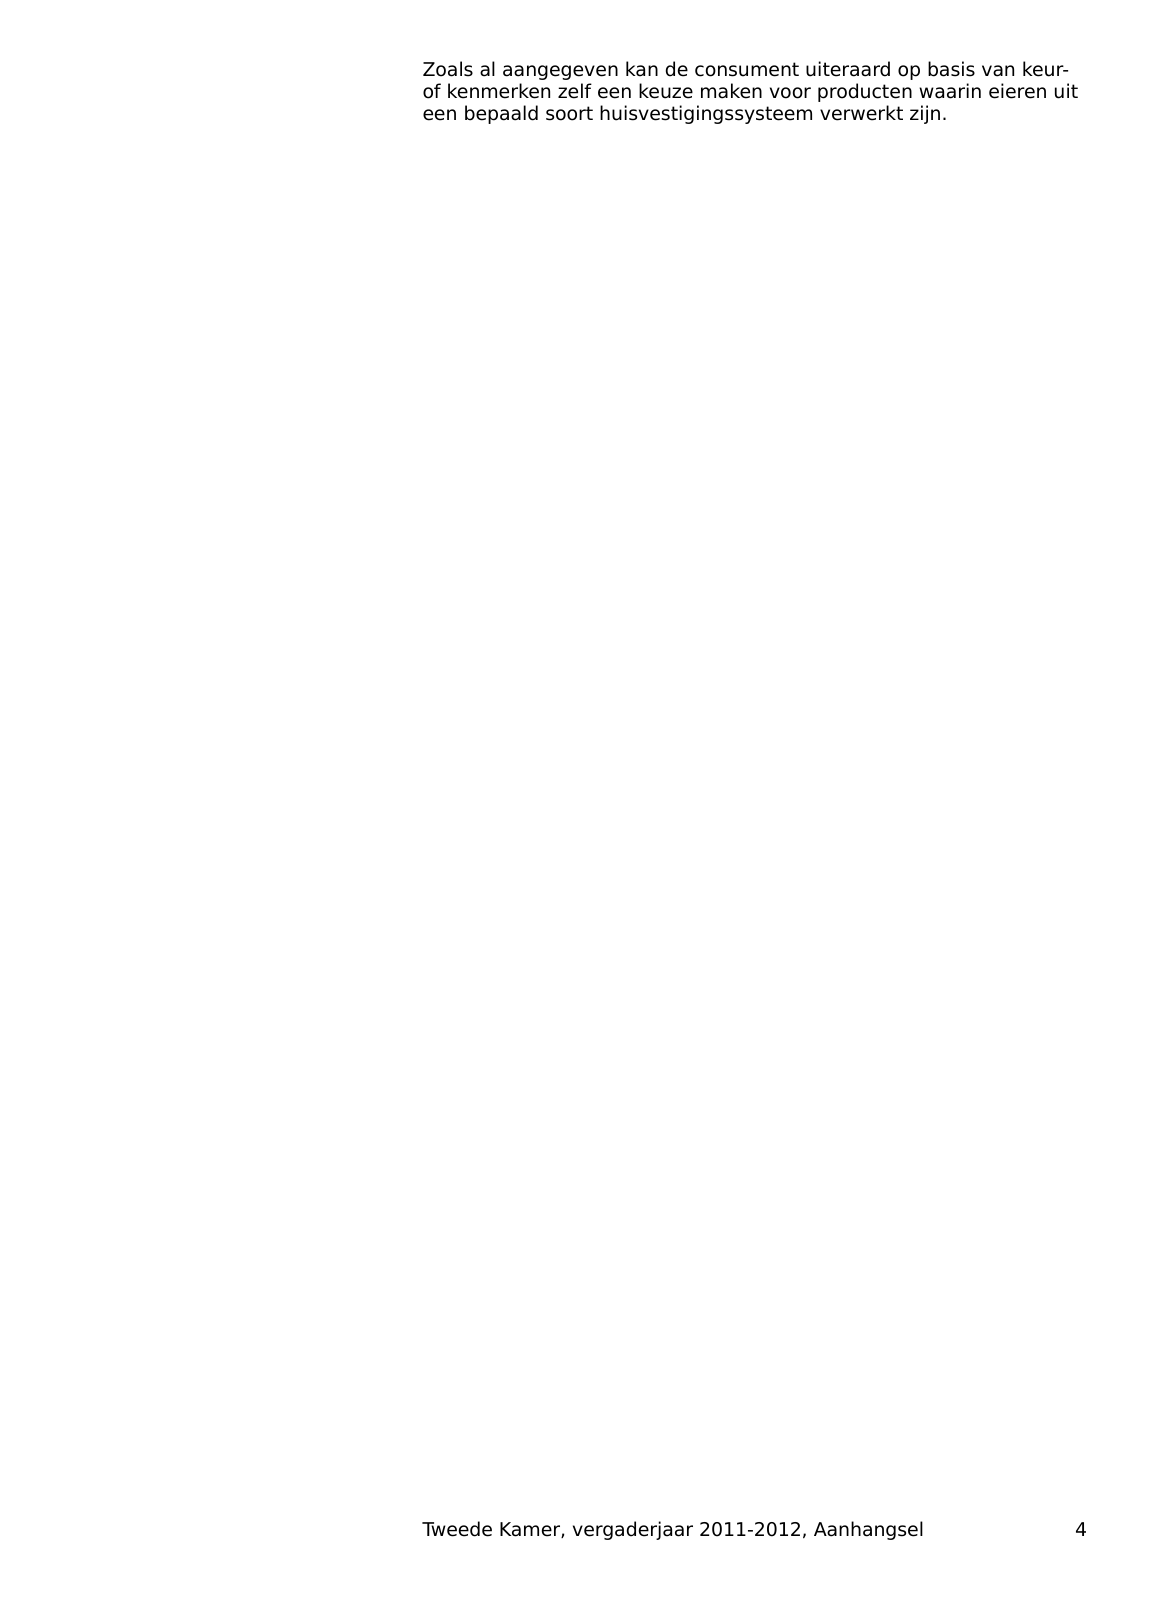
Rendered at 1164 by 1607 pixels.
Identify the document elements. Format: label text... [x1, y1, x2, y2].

text Zoals al aangegeven kan de consument uiteraard op basis van keur- of kenmerken zelf een keuze maken voor producten waarin eieren uit een bepaald soort huisvestigingssysteem verwerkt zijn. [422, 59, 1087, 125]
